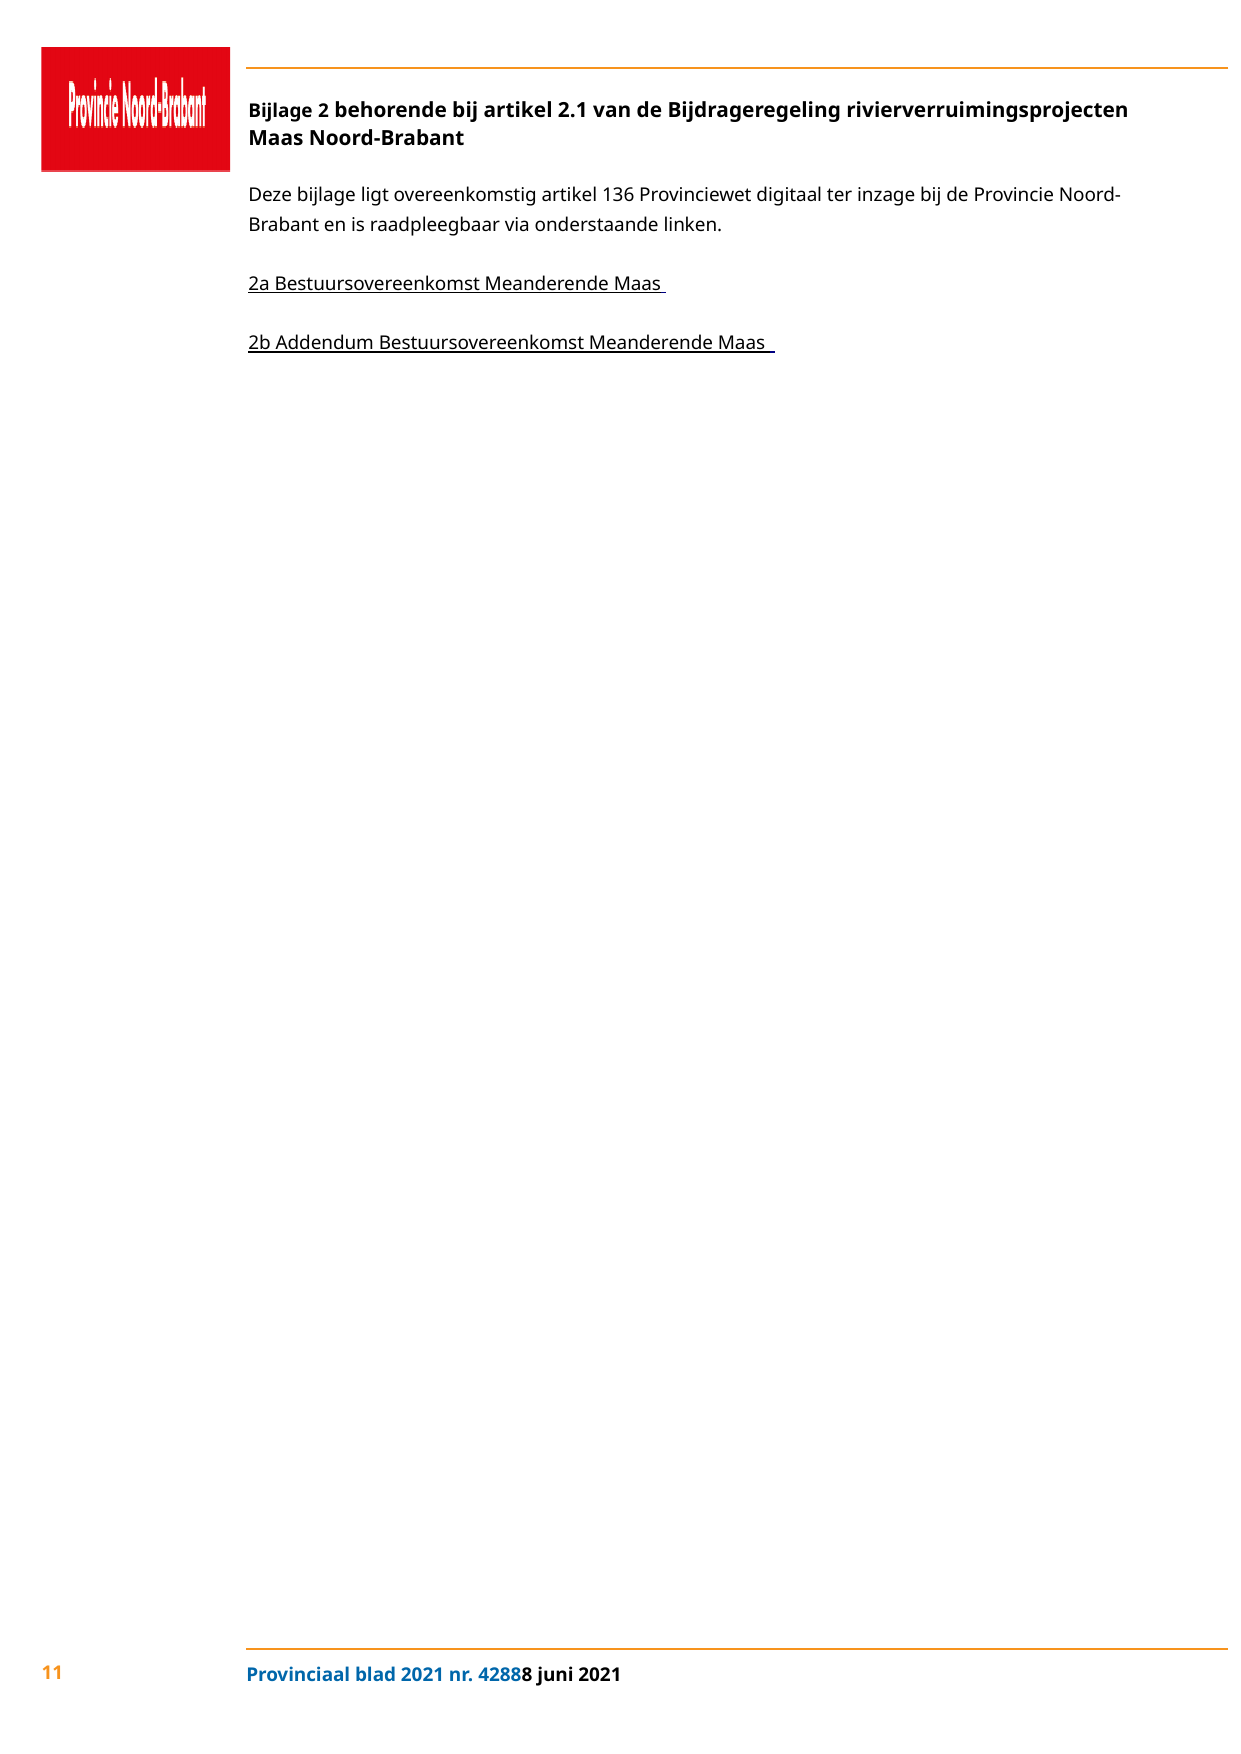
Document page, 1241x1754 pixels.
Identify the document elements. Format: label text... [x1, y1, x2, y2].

text Deze bijlage ligt overeenkomstig artikel 136 Provinciewet digitaal ter inzage bij de Provincie Noord-Brabant en is raadpleegbaar via onderstaande linken. [248, 181, 1152, 237]
picture [41, 47, 231, 172]
text Bijlage 2 behorende bij artikel 2.1 van de Bijdrageregeling rivierverruimingsprojecten Maas Noord-Brabant [248, 95, 1152, 152]
text 2a Bestuursovereenkomst Meanderende Maas [248, 270, 1152, 296]
text 2b Addendum Bestuursovereenkomst Meanderende Maas [248, 329, 1152, 355]
